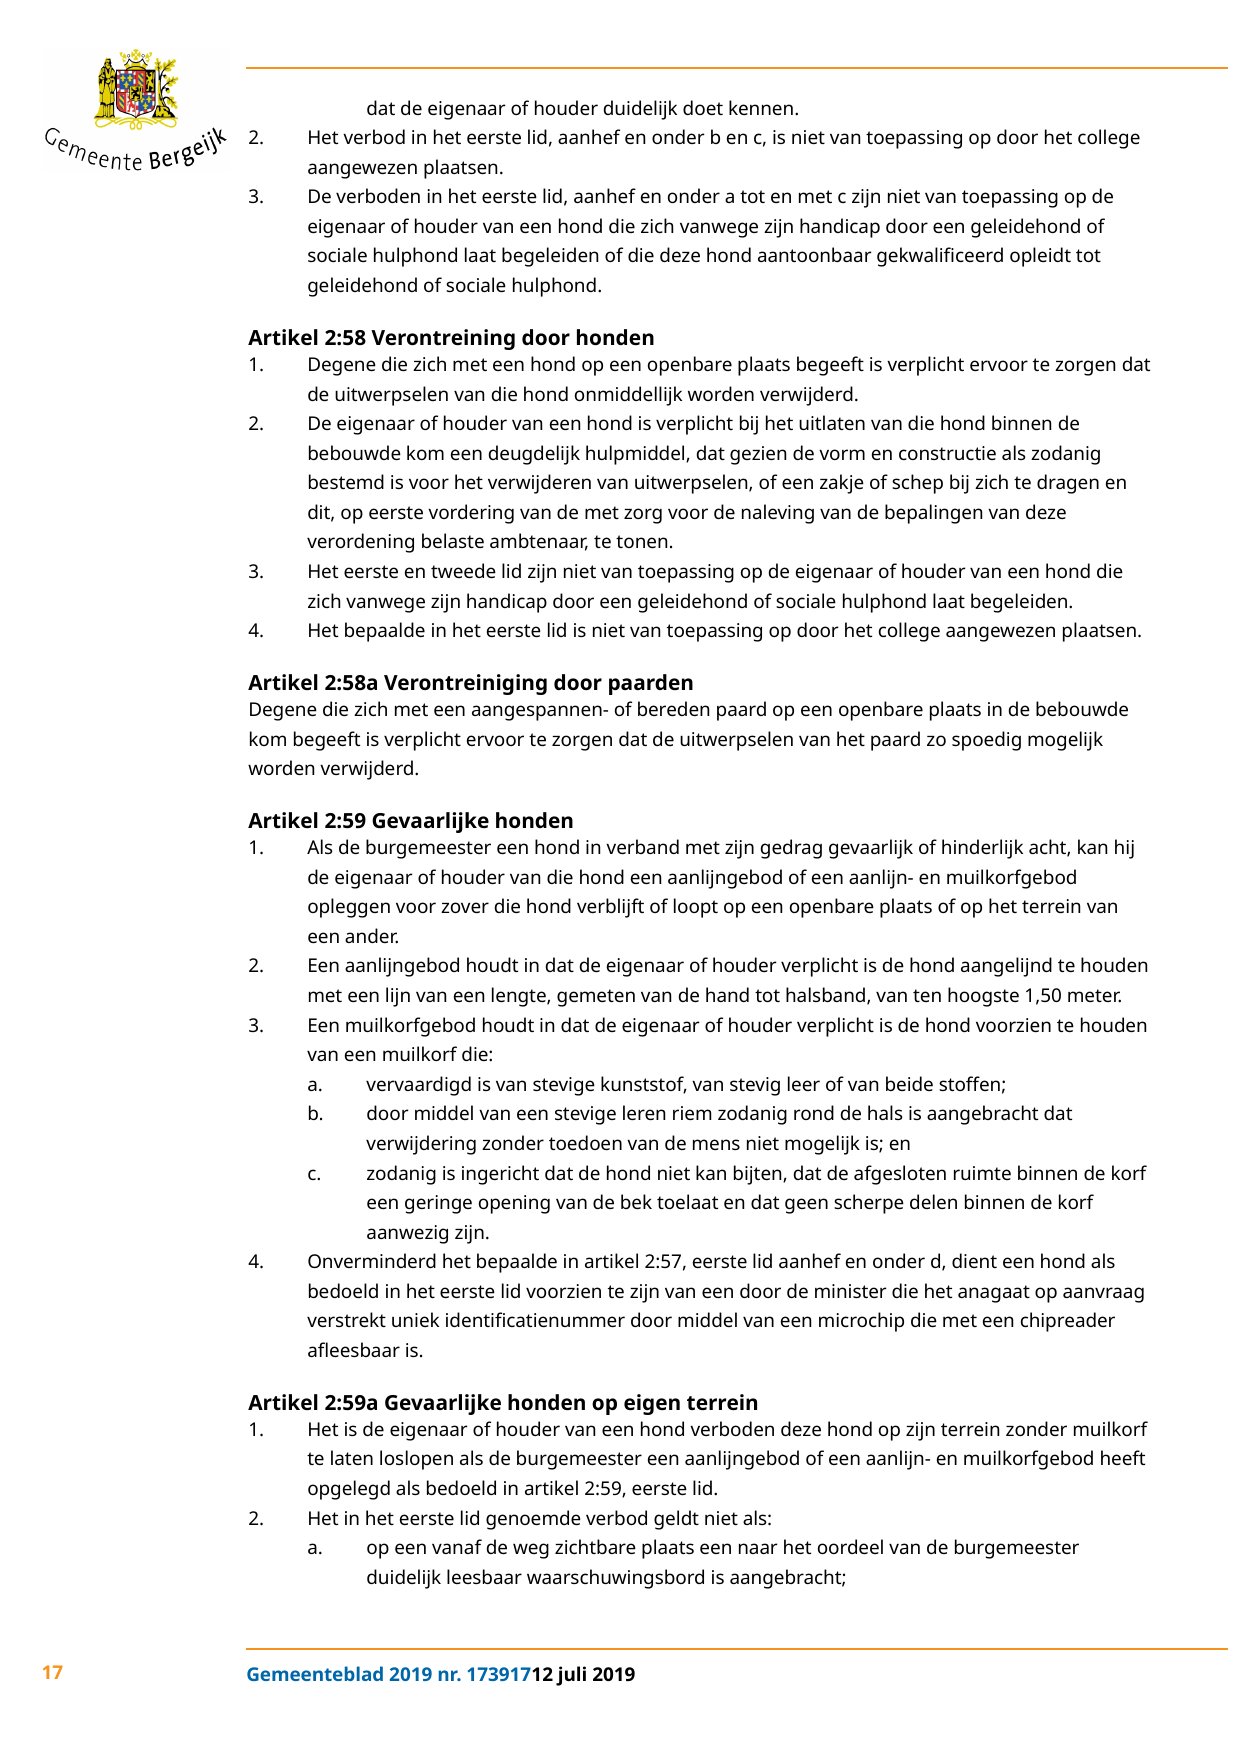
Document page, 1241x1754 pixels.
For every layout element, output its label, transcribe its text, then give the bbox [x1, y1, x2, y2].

list op een vanaf de weg zichtbare plaats een naar het oordeel van de burgemeester duidelijk leesbaar waarschuwingsbord is aangebracht; [307, 1534, 1152, 1590]
list vervaardigd is van stevige kunststof, van stevig leer of van beide stoffen; [307, 1071, 1152, 1097]
list Het verbod in het eerste lid, aanhef en onder b en c, is niet van toepassing op door het college aangewezen plaatsen. [248, 124, 1152, 180]
text Artikel 2:58 Verontreining door honden [248, 323, 1152, 351]
list Een muilkorfgebod houdt in dat de eigenaar of houder verplicht is de hond voorzien te houden van een muilkorf die: [248, 1012, 1152, 1067]
picture [41, 47, 231, 172]
list dat de eigenaar of houder duidelijk doet kennen. [307, 95, 1152, 121]
list Het is de eigenaar of houder van een hond verboden deze hond op zijn terrein zonder muilkorf te laten loslopen als de burgemeester een aanlijngebod of een aanlijn- en muilkorfgebod heeft opgelegd als bedoeld in artikel 2:59, eerste lid. [248, 1416, 1152, 1501]
list De verboden in het eerste lid, aanhef en onder a tot en met c zijn niet van toepassing op de eigenaar of houder van een hond die zich vanwege zijn handicap door een geleidehond of sociale hulphond laat begeleiden of die deze hond aantoonbaar gekwalificeerd opleidt tot geleidehond of sociale hulphond. [248, 183, 1152, 298]
list Het in het eerste lid genoemde verbod geldt niet als: [248, 1505, 1152, 1531]
list Als de burgemeester een hond in verband met zijn gedrag gevaarlijk of hinderlijk acht, kan hij de eigenaar of houder van die hond een aanlijngebod of een aanlijn- en muilkorfgebod opleggen voor zover die hond verblijft of loopt op een openbare plaats of op het terrein van een ander. [248, 834, 1152, 949]
list Het bepaalde in het eerste lid is niet van toepassing op door het college aangewezen plaatsen. [248, 617, 1152, 643]
list door middel van een stevige leren riem zodanig rond de hals is aangebracht dat verwijdering zonder toedoen van de mens niet mogelijk is; en [307, 1101, 1152, 1156]
text Degene die zich met een aangespannen- of bereden paard op een openbare plaats in de bebouwde kom begeeft is verplicht ervoor te zorgen dat de uitwerpselen van het paard zo spoedig mogelijk worden verwijderd. [248, 696, 1152, 781]
text Artikel 2:59 Gevaarlijke honden [248, 806, 1152, 834]
list De eigenaar of houder van een hond is verplicht bij het uitlaten van die hond binnen de bebouwde kom een deugdelijk hulpmiddel, dat gezien de vorm en constructie als zodanig bestemd is voor het verwijderen van uitwerpselen, of een zakje of schep bij zich te dragen en dit, op eerste vordering van de met zorg voor de naleving van de bepalingen van deze verordening belaste ambtenaar, te tonen. [248, 410, 1152, 554]
text Artikel 2:58a Verontreiniging door paarden [248, 668, 1152, 696]
list Degene die zich met een hond op een openbare plaats begeeft is verplicht ervoor te zorgen dat de uitwerpselen van die hond onmiddellijk worden verwijderd. [248, 351, 1152, 406]
list Een aanlijngebod houdt in dat de eigenaar of houder verplicht is de hond aangelijnd te houden met een lijn van een lengte, gemeten van de hand tot halsband, van ten hoogste 1,50 meter. [248, 953, 1152, 1008]
text Artikel 2:59a Gevaarlijke honden op eigen terrein [248, 1388, 1152, 1416]
list Onverminderd het bepaalde in artikel 2:57, eerste lid aanhef en onder d, dient een hond als bedoeld in het eerste lid voorzien te zijn van een door de minister die het anagaat op aanvraag verstrekt uniek identificatienummer door middel van een microchip die met een chipreader afleesbaar is. [248, 1248, 1152, 1363]
list zodanig is ingericht dat de hond niet kan bijten, dat de afgesloten ruimte binnen de korf een geringe opening van de bek toelaat en dat geen scherpe delen binnen de korf aanwezig zijn. [307, 1160, 1152, 1244]
list Het eerste en tweede lid zijn niet van toepassing op de eigenaar of houder van een hond die zich vanwege zijn handicap door een geleidehond of sociale hulphond laat begeleiden. [248, 558, 1152, 613]
